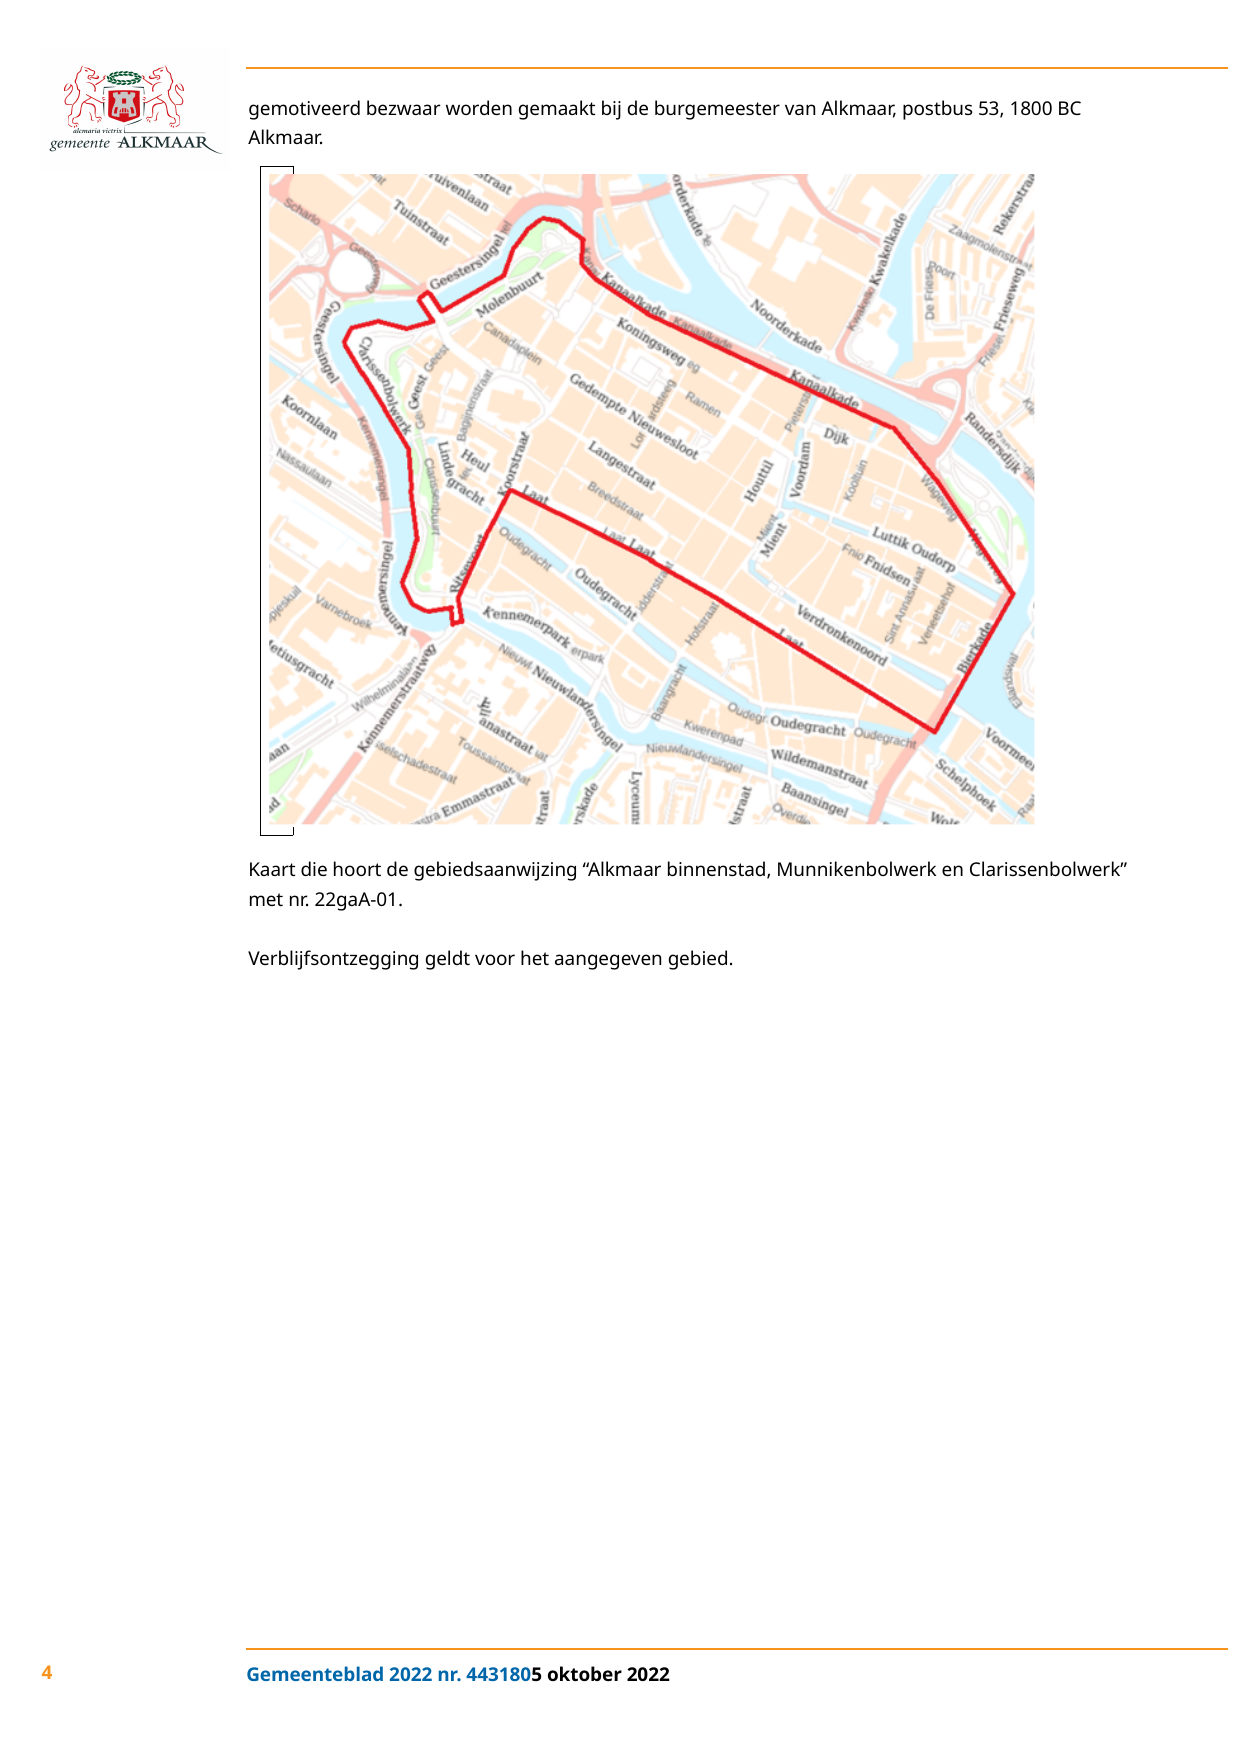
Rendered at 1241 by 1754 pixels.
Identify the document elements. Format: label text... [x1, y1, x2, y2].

picture [268, 174, 1037, 827]
text Verblijfsontzegging geldt voor het aangegeven gebied. [248, 945, 1152, 971]
picture [41, 47, 231, 172]
text gemotiveerd bezwaar worden gemaakt bij de burgemeester van Alkmaar, postbus 53, 1800 BC Alkmaar. [248, 95, 1152, 150]
text Kaart die hoort de gebiedsaanwijzing “Alkmaar binnenstad, Munnikenbolwerk en Clarissenbolwerk” met nr. 22gaA-01. [248, 856, 1152, 912]
